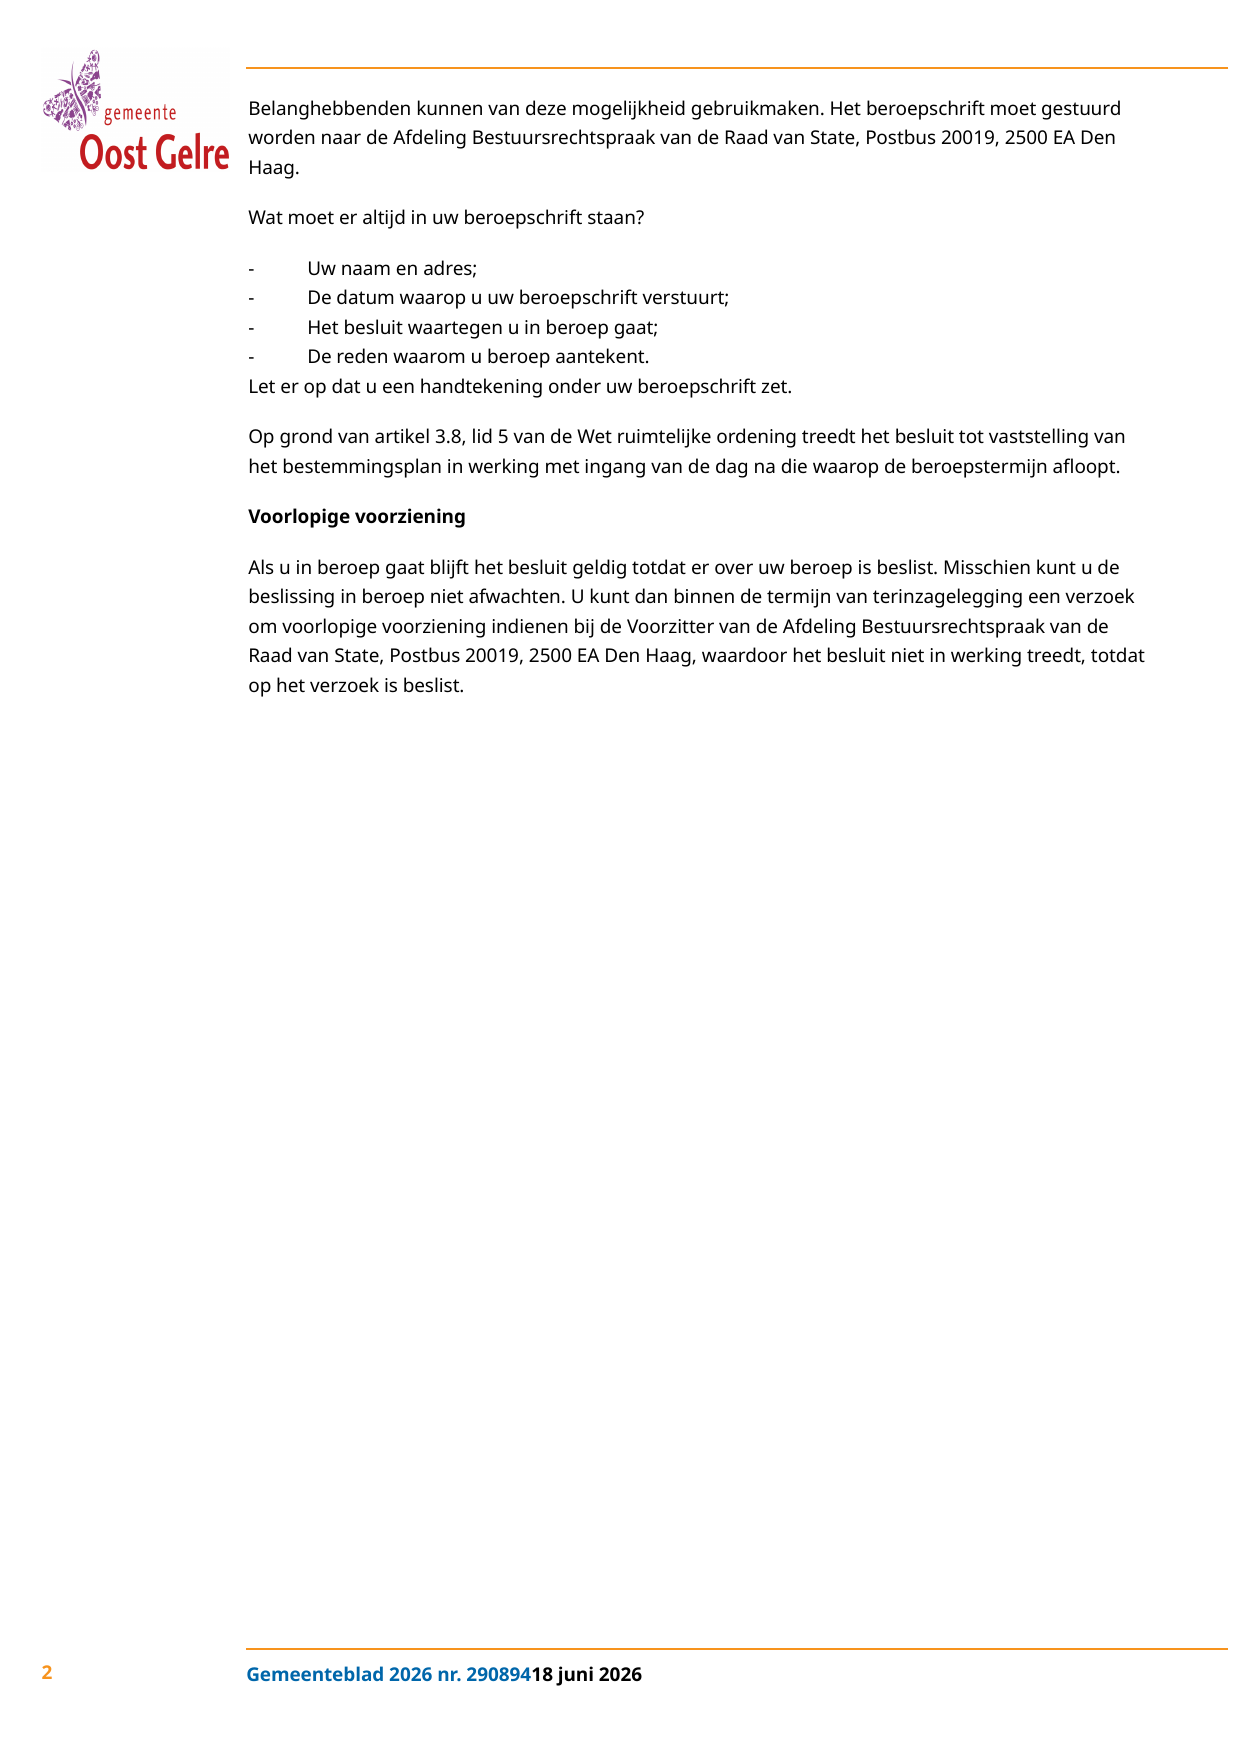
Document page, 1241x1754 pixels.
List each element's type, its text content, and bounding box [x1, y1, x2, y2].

text Let er op dat u een handtekening onder uw beroepschrift zet. [248, 373, 1152, 399]
text Wat moet er altijd in uw beroepschrift staan? [248, 204, 1152, 230]
list Uw naam en adres; [248, 255, 1152, 281]
picture [41, 47, 231, 172]
list De reden waarom u beroep aantekent. [248, 343, 1152, 369]
text Op grond van artikel 3.8, lid 5 van de Wet ruimtelijke ordening treedt het besluit tot vaststelling van het bestemmingsplan in werking met ingang van de dag na die waarop de beroepstermijn afloopt. [248, 423, 1152, 479]
list Het besluit waartegen u in beroep gaat; [248, 314, 1152, 340]
text Belanghebbenden kunnen van deze mogelijkheid gebruikmaken. Het beroepschrift moet gestuurd worden naar de Afdeling Bestuursrechtspraak van de Raad van State, Postbus 20019, 2500 EA Den Haag. [248, 95, 1152, 180]
list De datum waarop u uw beroepschrift verstuurt; [248, 284, 1152, 310]
text Als u in beroep gaat blijft het besluit geldig totdat er over uw beroep is beslist. Misschien kunt u de beslissing in beroep niet afwachten. U kunt dan binnen de termijn van terinzagelegging een verzoek om voorlopige voorziening indienen bij de Voorzitter van de Afdeling Bestuursrechtspraak van de Raad van State, Postbus 20019, 2500 EA Den Haag, waardoor het besluit niet in werking treedt, totdat op het verzoek is beslist. [248, 554, 1152, 698]
text Voorlopige voorziening [248, 503, 1152, 529]
